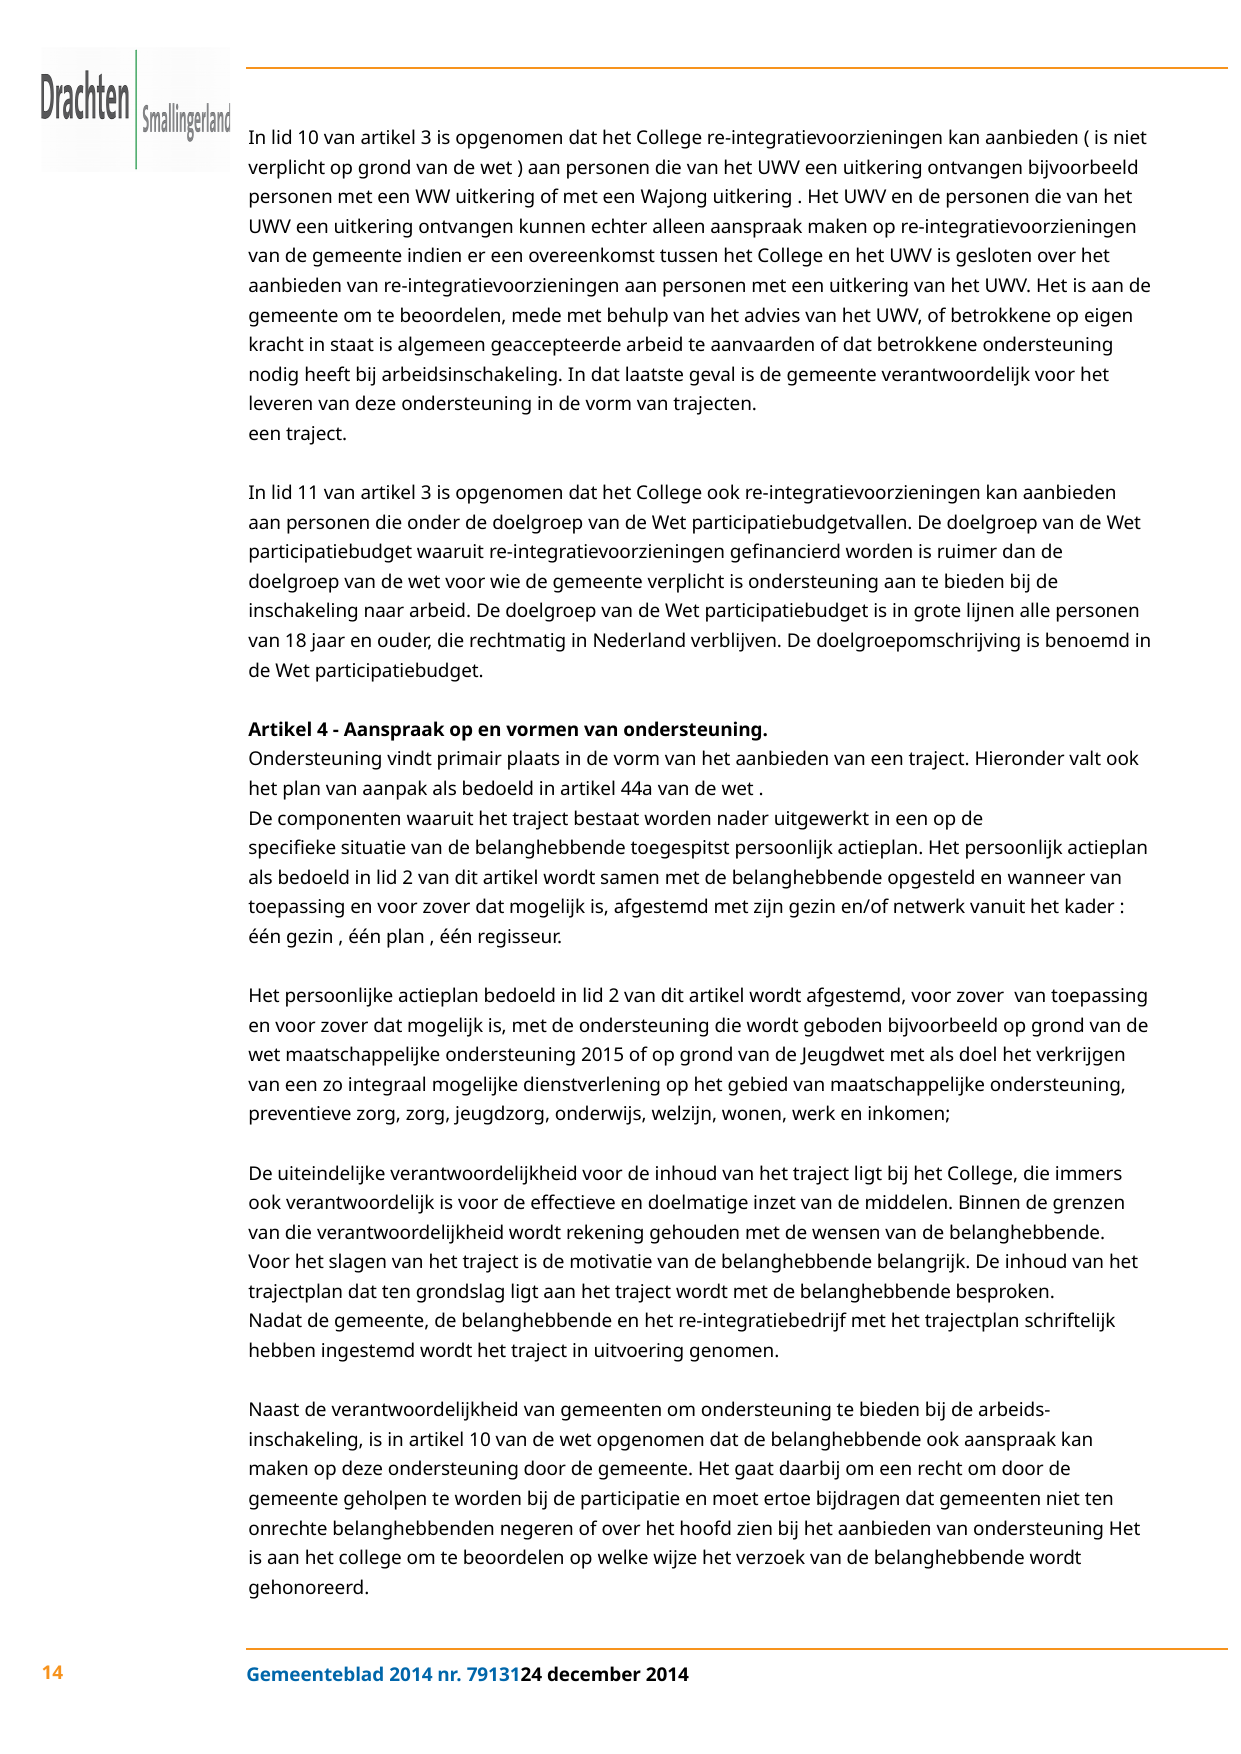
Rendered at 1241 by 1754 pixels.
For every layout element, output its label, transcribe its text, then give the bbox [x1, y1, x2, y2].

text Artikel 4 - Aanspraak op en vormen van ondersteuning. [248, 716, 1152, 742]
text Naast de verantwoordelijkheid van gemeenten om ondersteuning te bieden bij de arbeids-inschakeling, is in artikel 10 van de wet opgenomen dat de belanghebbende ook aanspraak kan maken op deze ondersteuning door de gemeente. Het gaat daarbij om een recht om door de gemeente geholpen te worden bij de participatie en moet ertoe bijdragen dat gemeenten niet ten onrechte belanghebbenden negeren of over het hoofd zien bij het aanbieden van ondersteuning Het is aan het college om te beoordelen op welke wijze het verzoek van de belanghebbende wordt gehonoreerd. [248, 1396, 1152, 1600]
text In lid 10 van artikel 3 is opgenomen dat het College re-integratievoorzieningen kan aanbieden ( is niet verplicht op grond van de wet ) aan personen die van het UWV een uitkering ontvangen bijvoorbeeld personen met een WW uitkering of met een Wajong uitkering . Het UWV en de personen die van het UWV een uitkering ontvangen kunnen echter alleen aanspraak maken op re-integratievoorzieningen van de gemeente indien er een overeenkomst tussen het College en het UWV is gesloten over het aanbieden van re-integratievoorzieningen aan personen met een uitkering van het UWV. Het is aan de gemeente om te beoordelen, mede met behulp van het advies van het UWV, of betrokkene op eigen kracht in staat is algemeen geaccepteerde arbeid te aanvaarden of dat betrokkene ondersteuning nodig heeft bij arbeidsinschakeling. In dat laatste geval is de gemeente verantwoordelijk voor het leveren van deze ondersteuning in de vorm van trajecten. [248, 124, 1152, 416]
text Het persoonlijke actieplan bedoeld in lid 2 van dit artikel wordt afgestemd, voor zover van toepassing en voor zover dat mogelijk is, met de ondersteuning die wordt geboden bijvoorbeeld op grond van de wet maatschappelijke ondersteuning 2015 of op grond van de Jeugdwet met als doel het verkrijgen van een zo integraal mogelijke dienstverlening op het gebied van maatschappelijke ondersteuning, preventieve zorg, zorg, jeugdzorg, onderwijs, welzijn, wonen, werk en inkomen; [248, 982, 1152, 1126]
picture [41, 47, 231, 172]
text Ondersteuning vindt primair plaats in de vorm van het aanbieden van een traject. Hieronder valt ook het plan van aanpak als bedoeld in artikel 44a van de wet . [248, 746, 1152, 801]
text Nadat de gemeente, de belanghebbende en het re-integratiebedrijf met het trajectplan schriftelijk hebben ingestemd wordt het traject in uitvoering genomen. [248, 1308, 1152, 1363]
text In lid 11 van artikel 3 is opgenomen dat het College ook re-integratievoorzieningen kan aanbieden aan personen die onder de doelgroep van de Wet participatiebudgetvallen. De doelgroep van de Wet participatiebudget waaruit re-integratievoorzieningen gefinancierd worden is ruimer dan de doelgroep van de wet voor wie de gemeente verplicht is ondersteuning aan te bieden bij de inschakeling naar arbeid. De doelgroep van de Wet participatiebudget is in grote lijnen alle personen van 18 jaar en ouder, die rechtmatig in Nederland verblijven. De doelgroepomschrijving is benoemd in de Wet participatiebudget. [248, 479, 1152, 683]
text De componenten waaruit het traject bestaat worden nader uitgewerkt in een op de [248, 805, 1152, 831]
text De uiteindelijke verantwoordelijkheid voor de inhoud van het traject ligt bij het College, die immers ook verantwoordelijk is voor de effectieve en doelmatige inzet van de middelen. Binnen de grenzen van die verantwoordelijkheid wordt rekening gehouden met de wensen van de belanghebbende. Voor het slagen van het traject is de motivatie van de belanghebbende belangrijk. De inhoud van het trajectplan dat ten grondslag ligt aan het traject wordt met de belanghebbende besproken. [248, 1160, 1152, 1304]
text een traject. [248, 420, 1152, 446]
text specifieke situatie van de belanghebbende toegespitst persoonlijk actieplan. Het persoonlijk actieplan als bedoeld in lid 2 van dit artikel wordt samen met de belanghebbende opgesteld en wanneer van toepassing en voor zover dat mogelijk is, afgestemd met zijn gezin en/of netwerk vanuit het kader : één gezin , één plan , één regisseur. [248, 834, 1152, 949]
